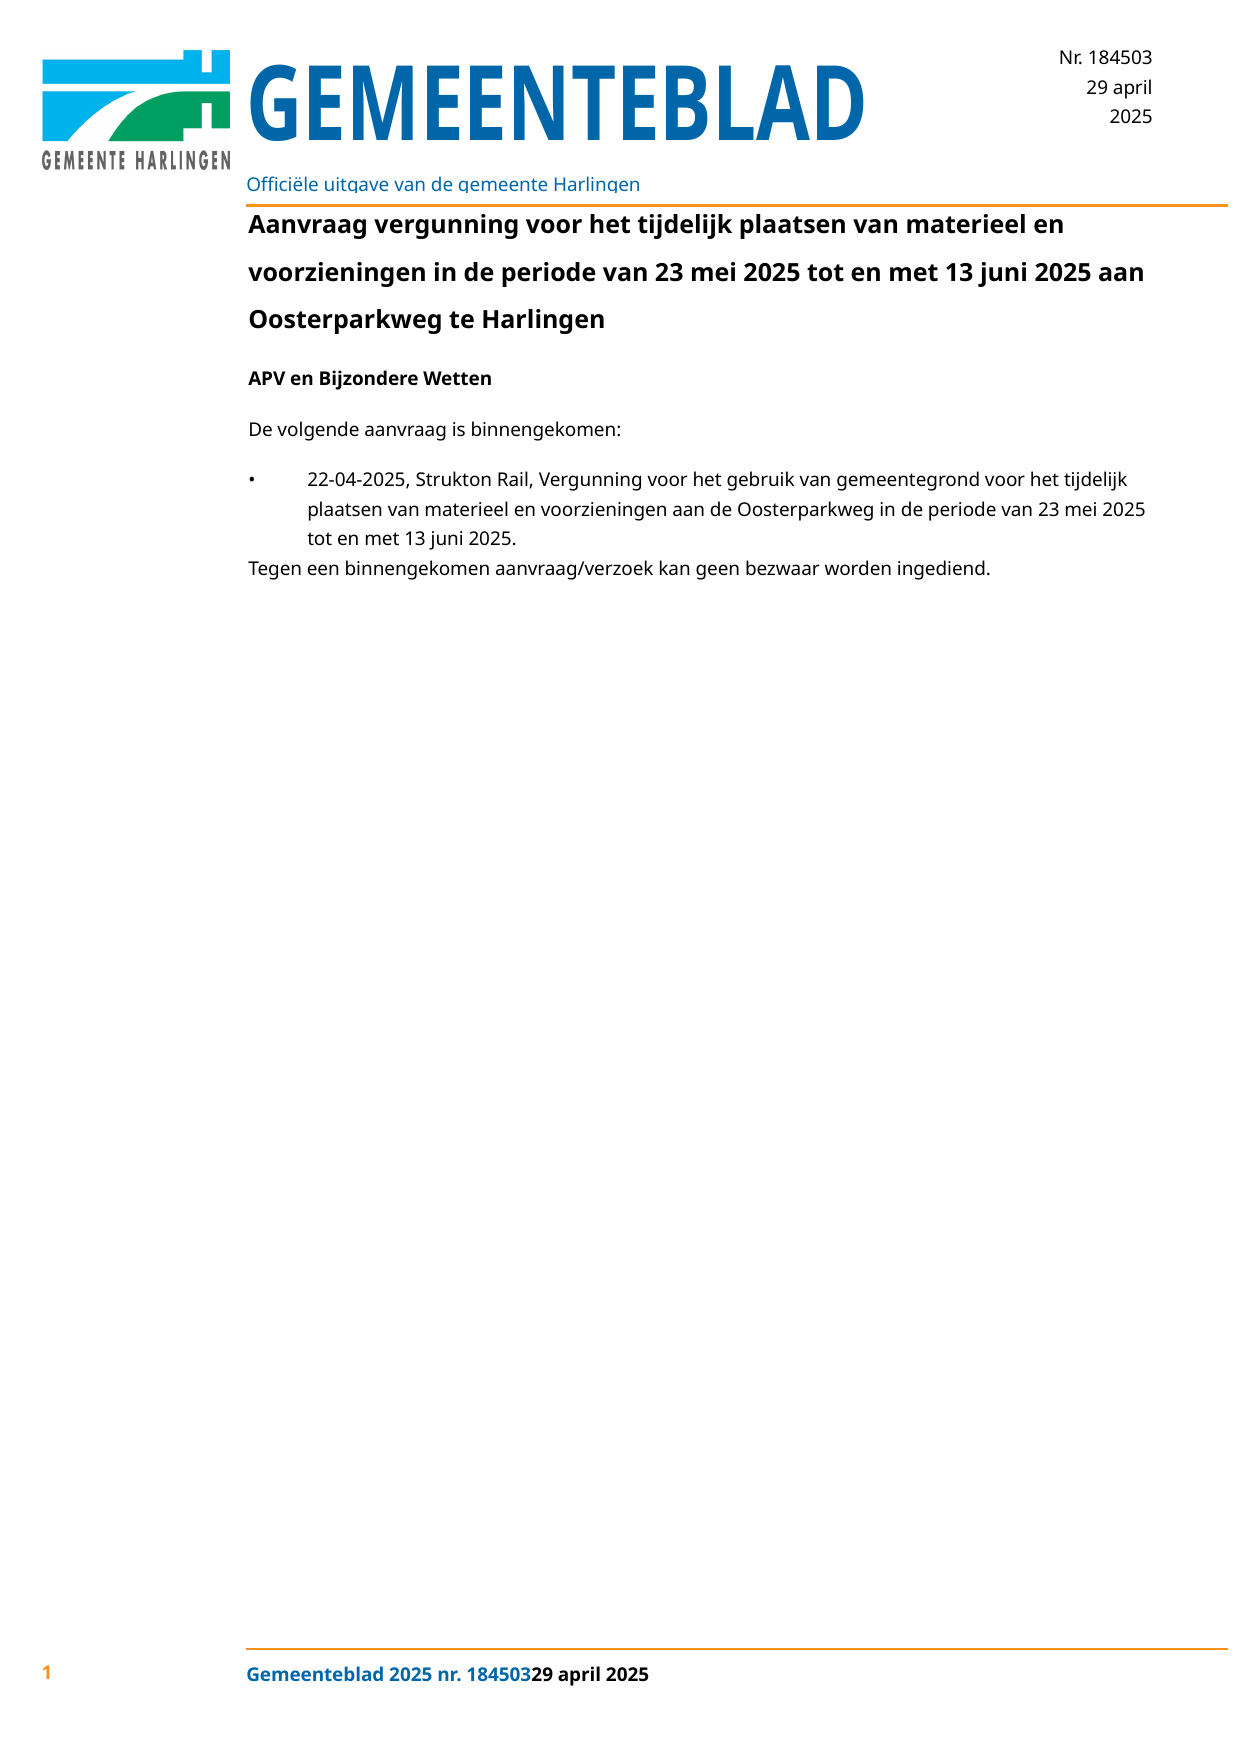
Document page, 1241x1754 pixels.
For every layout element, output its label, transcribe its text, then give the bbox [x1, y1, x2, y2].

text Aanvraag vergunning voor het tijdelijk plaatsen van materieel en voorzieningen in de periode van 23 mei 2025 tot en met 13 juni 2025 aan Oosterparkweg te Harlingen [248, 207, 1152, 336]
text De volgende aanvraag is binnengekomen: [248, 416, 1152, 442]
picture [41, 47, 231, 172]
list 22-04-2025, Strukton Rail, Vergunning voor het gebruik van gemeentegrond voor het tijdelijk plaatsen van materieel en voorzieningen aan de Oosterparkweg in de periode van 23 mei 2025 tot en met 13 juni 2025. [248, 466, 1152, 551]
text APV en Bijzondere Wetten [248, 366, 1152, 391]
text Tegen een binnengekomen aanvraag/verzoek kan geen bezwaar worden ingediend. [248, 555, 1152, 581]
